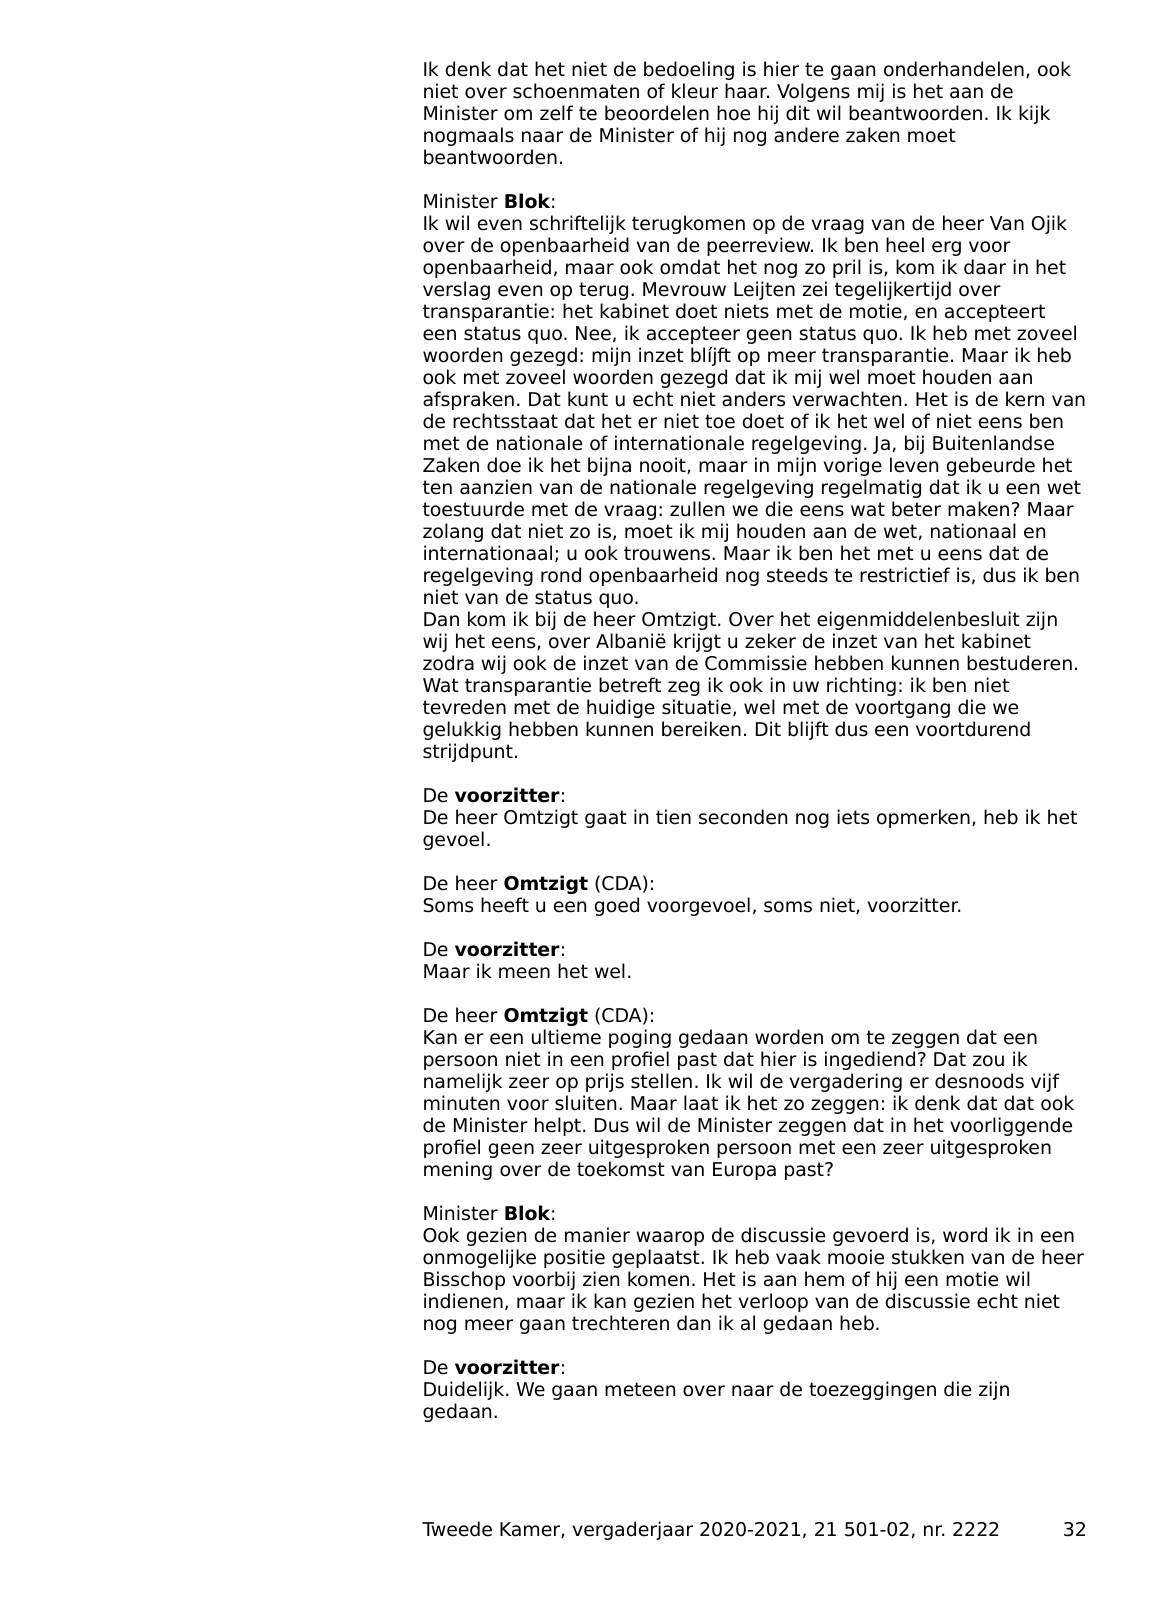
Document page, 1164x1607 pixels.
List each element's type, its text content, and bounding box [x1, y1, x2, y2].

text Minister Blok: [422, 191, 1087, 213]
text Ook gezien de manier waarop de discussie gevoerd is, word ik in een onmogelijke positie geplaatst. Ik heb vaak mooie stukken van de heer Bisschop voorbij zien komen. Het is aan hem of hij een motie wil indienen, maar ik kan gezien het verloop van de discussie echt niet nog meer gaan trechteren dan ik al gedaan heb. [422, 1225, 1087, 1335]
text Ik denk dat het niet de bedoeling is hier te gaan onderhandelen, ook niet over schoenmaten of kleur haar. Volgens mij is het aan de Minister om zelf te beoordelen hoe hij dit wil beantwoorden. Ik kijk nogmaals naar de Minister of hij nog andere zaken moet beantwoorden. [422, 59, 1087, 169]
text Kan er een ultieme poging gedaan worden om te zeggen dat een persoon niet in een profiel past dat hier is ingediend? Dat zou ik namelijk zeer op prijs stellen. Ik wil de vergadering er desnoods vijf minuten voor sluiten. Maar laat ik het zo zeggen: ik denk dat dat ook de Minister helpt. Dus wil de Minister zeggen dat in het voorliggende profiel geen zeer uitgesproken persoon met een zeer uitgesproken mening over de toekomst van Europa past? [422, 1027, 1087, 1181]
text Minister Blok: [422, 1203, 1087, 1225]
text De voorzitter: [422, 785, 1087, 807]
text De heer Omtzigt gaat in tien seconden nog iets opmerken, heb ik het gevoel. [422, 807, 1087, 851]
text De voorzitter: [422, 1357, 1087, 1379]
text Duidelijk. We gaan meteen over naar de toezeggingen die zijn gedaan. [422, 1379, 1087, 1423]
text De voorzitter: [422, 939, 1087, 961]
text De heer Omtzigt (CDA): [422, 873, 1087, 895]
text Dan kom ik bij de heer Omtzigt. Over het eigenmiddelenbesluit zijn wij het eens, over Albanië krijgt u zeker de inzet van het kabinet zodra wij ook de inzet van de Commissie hebben kunnen bestuderen. Wat transparantie betreft zeg ik ook in uw richting: ik ben niet tevreden met de huidige situatie, wel met de voortgang die we gelukkig hebben kunnen bereiken. Dit blijft dus een voortdurend strijdpunt. [422, 609, 1087, 763]
text Ik wil even schriftelijk terugkomen op de vraag van de heer Van Ojik over de openbaarheid van de peerreview. Ik ben heel erg voor openbaarheid, maar ook omdat het nog zo pril is, kom ik daar in het verslag even op terug. Mevrouw Leijten zei tegelijkertijd over transparantie: het kabinet doet niets met de motie, en accepteert een status quo. Nee, ik accepteer geen status quo. Ik heb met zoveel woorden gezegd: mijn inzet blíjft op meer transparantie. Maar ik heb ook met zoveel woorden gezegd dat ik mij wel moet houden aan afspraken. Dat kunt u echt niet anders verwachten. Het is de kern van de rechtsstaat dat het er niet toe doet of ik het wel of niet eens ben met de nationale of internationale regelgeving. Ja, bij Buitenlandse Zaken doe ik het bijna nooit, maar in mijn vorige leven gebeurde het ten aanzien van de nationale regelgeving regelmatig dat ik u een wet toestuurde met de vraag: zullen we die eens wat beter maken? Maar zolang dat niet zo is, moet ik mij houden aan de wet, nationaal en internationaal; u ook trouwens. Maar ik ben het met u eens dat de regelgeving rond openbaarheid nog steeds te restrictief is, dus ik ben niet van de status quo. [422, 213, 1087, 609]
text De heer Omtzigt (CDA): [422, 1005, 1087, 1027]
text Maar ik meen het wel. [422, 961, 1087, 983]
text Soms heeft u een goed voorgevoel, soms niet, voorzitter. [422, 895, 1087, 917]
